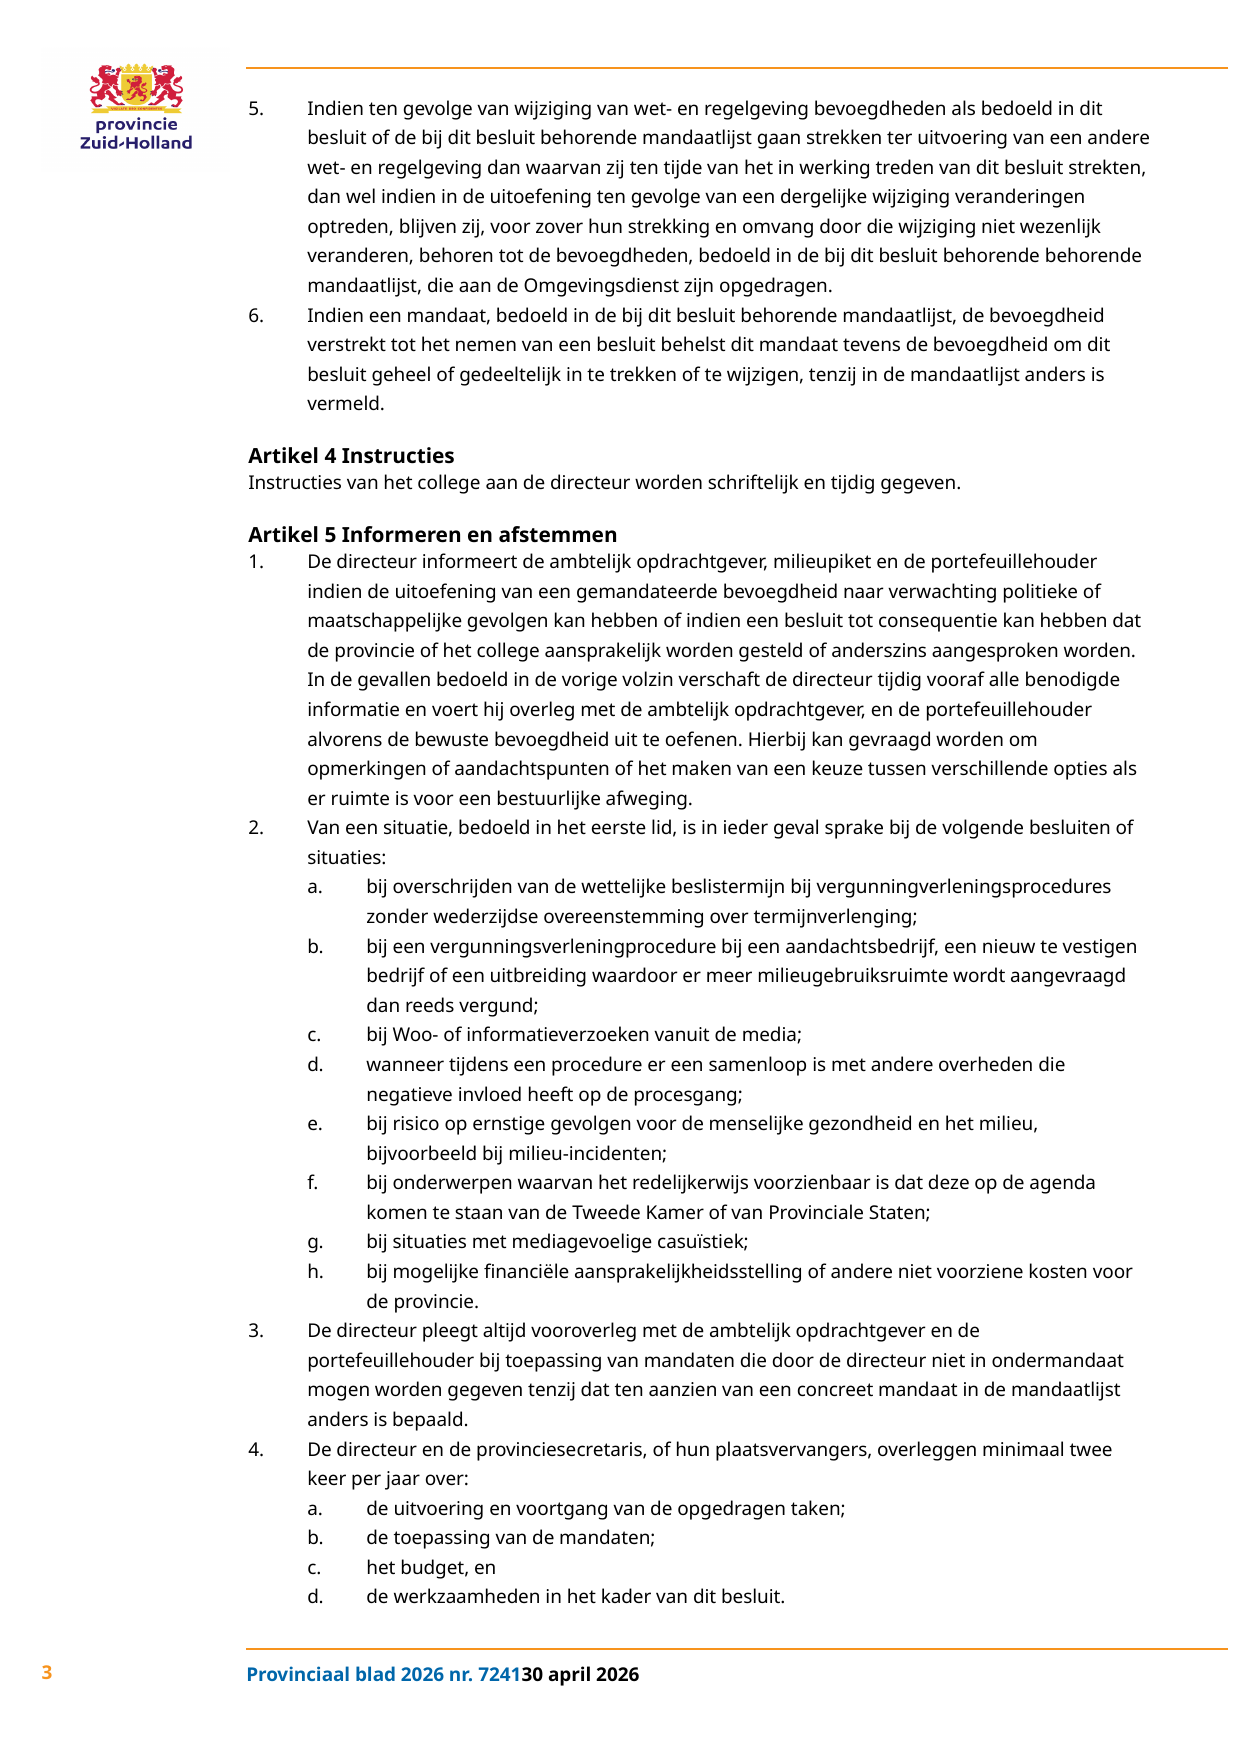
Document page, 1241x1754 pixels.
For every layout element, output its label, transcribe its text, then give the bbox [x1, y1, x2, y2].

list bij mogelijke financiële aansprakelijkheidsstelling of andere niet voorziene kosten voor de provincie. [307, 1258, 1152, 1314]
list het budget, en [307, 1554, 1152, 1580]
list de toepassing van de mandaten; [307, 1524, 1152, 1550]
list bij een vergunningsverleningprocedure bij een aandachtsbedrijf, een nieuw te vestigen bedrijf of een uitbreiding waardoor er meer milieugebruiksruimte wordt aangevraagd dan reeds vergund; [307, 933, 1152, 1018]
list Indien ten gevolge van wijziging van wet- en regelgeving bevoegdheden als bedoeld in dit besluit of de bij dit besluit behorende mandaatlijst gaan strekken ter uitvoering van een andere wet- en regelgeving dan waarvan zij ten tijde van het in werking treden van dit besluit strekten, dan wel indien in de uitoefening ten gevolge van een dergelijke wijziging veranderingen optreden, blijven zij, voor zover hun strekking en omvang door die wijziging niet wezenlijk veranderen, behoren tot de bevoegdheden, bedoeld in de bij dit besluit behorende behorende mandaatlijst, die aan de Omgevingsdienst zijn opgedragen. [248, 95, 1152, 298]
list wanneer tijdens een procedure er een samenloop is met andere overheden die negatieve invloed heeft op de procesgang; [307, 1051, 1152, 1107]
list bij situaties met mediagevoelige casuïstiek; [307, 1229, 1152, 1254]
list bij Woo- of informatieverzoeken vanuit de media; [307, 1022, 1152, 1047]
list De directeur en de provinciesecretaris, of hun plaatsvervangers, overleggen minimaal twee keer per jaar over: [248, 1436, 1152, 1491]
text Instructies van het college aan de directeur worden schriftelijk en tijdig gegeven. [248, 469, 1152, 495]
picture [41, 47, 231, 172]
text Artikel 4 Instructies [248, 441, 1152, 469]
list bij risico op ernstige gevolgen voor de menselijke gezondheid en het milieu, bijvoorbeeld bij milieu-incidenten; [307, 1110, 1152, 1166]
list Van een situatie, bedoeld in het eerste lid, is in ieder geval sprake bij de volgende besluiten of situaties: [248, 814, 1152, 870]
list Indien een mandaat, bedoeld in de bij dit besluit behorende mandaatlijst, de bevoegdheid verstrekt tot het nemen van een besluit behelst dit mandaat tevens de bevoegdheid om dit besluit geheel of gedeeltelijk in te trekken of te wijzigen, tenzij in de mandaatlijst anders is vermeld. [248, 302, 1152, 416]
list De directeur informeert de ambtelijk opdrachtgever, milieupiket en de portefeuillehouder indien de uitoefening van een gemandateerde bevoegdheid naar verwachting politieke of maatschappelijke gevolgen kan hebben of indien een besluit tot consequentie kan hebben dat de provincie of het college aansprakelijk worden gesteld of anderszins aangesproken worden. In de gevallen bedoeld in de vorige volzin verschaft de directeur tijdig vooraf alle benodigde informatie en voert hij overleg met de ambtelijk opdrachtgever, en de portefeuillehouder alvorens de bewuste bevoegdheid uit te oefenen. Hierbij kan gevraagd worden om opmerkingen of aandachtspunten of het maken van een keuze tussen verschillende opties als er ruimte is voor een bestuurlijke afweging. [248, 548, 1152, 811]
list bij onderwerpen waarvan het redelijkerwijs voorzienbaar is dat deze op de agenda komen te staan van de Tweede Kamer of van Provinciale Staten; [307, 1169, 1152, 1225]
text Artikel 5 Informeren en afstemmen [248, 520, 1152, 548]
list bij overschrijden van de wettelijke beslistermijn bij vergunningverleningsprocedures zonder wederzijdse overeenstemming over termijnverlenging; [307, 874, 1152, 929]
list de uitvoering en voortgang van de opgedragen taken; [307, 1495, 1152, 1521]
list De directeur pleegt altijd vooroverleg met de ambtelijk opdrachtgever en de portefeuillehouder bij toepassing van mandaten die door de directeur niet in ondermandaat mogen worden gegeven tenzij dat ten aanzien van een concreet mandaat in de mandaatlijst anders is bepaald. [248, 1317, 1152, 1432]
list de werkzaamheden in het kader van dit besluit. [307, 1584, 1152, 1609]
